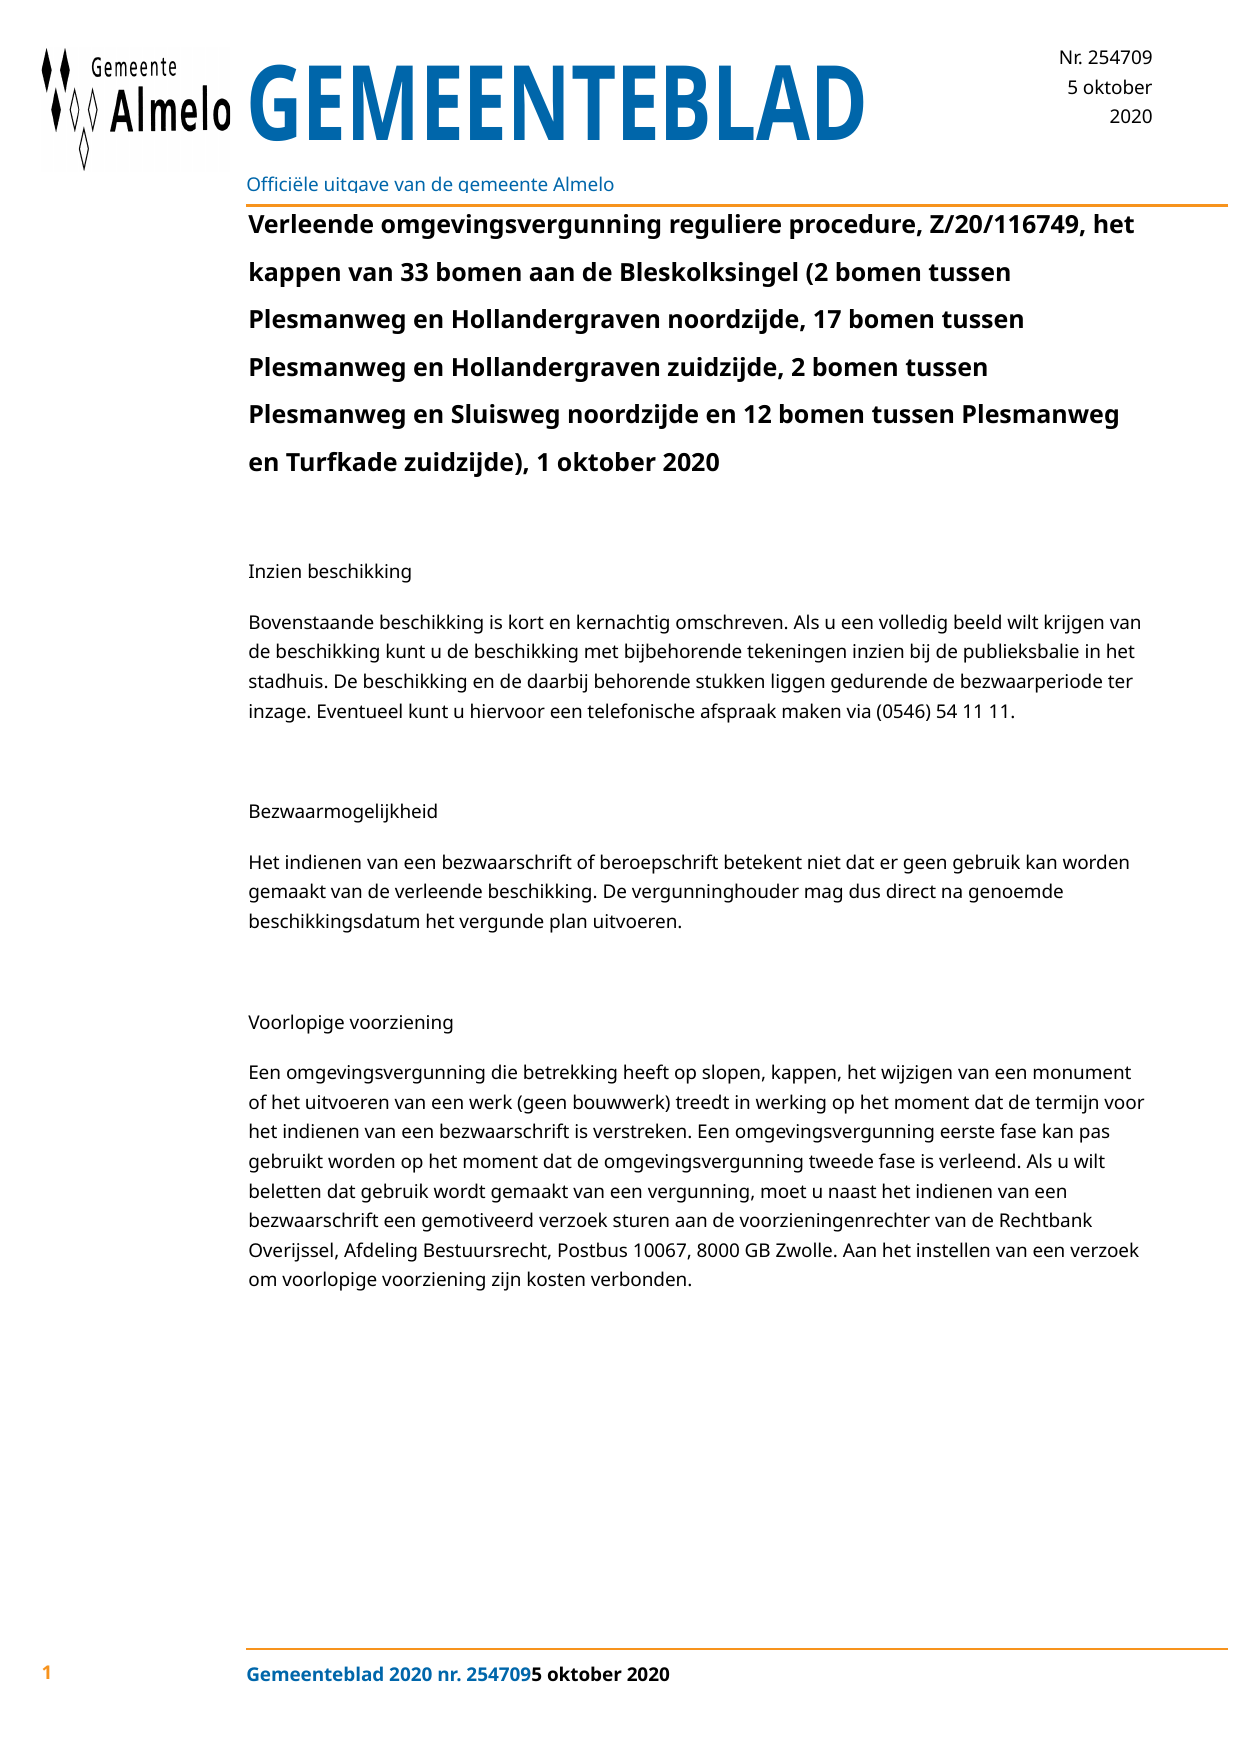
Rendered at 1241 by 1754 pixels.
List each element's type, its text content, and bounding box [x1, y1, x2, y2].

text Bovenstaande beschikking is kort en kernachtig omschreven. Als u een volledig beeld wilt krijgen van de beschikking kunt u de beschikking met bijbehorende tekeningen inzien bij de publieksbalie in het stadhuis. De beschikking en de daarbij behorende stukken liggen gedurende de bezwaarperiode ter inzage. Eventueel kunt u hiervoor een telefonische afspraak maken via (0546) 54 11 11. [248, 609, 1152, 724]
text Inzien beschikking [248, 559, 1152, 584]
text Verleende omgevingsvergunning reguliere procedure, Z/20/116749, het kappen van 33 bomen aan de Bleskolksingel (2 bomen tussen Plesmanweg en Hollandergraven noordzijde, 17 bomen tussen Plesmanweg en Hollandergraven zuidzijde, 2 bomen tussen Plesmanweg en Sluisweg noordzijde en 12 bomen tussen Plesmanweg en Turfkade zuidzijde), 1 oktober 2020 [248, 207, 1152, 479]
text Een omgevingsvergunning die betrekking heeft op slopen, kappen, het wijzigen van een monument of het uitvoeren van een werk (geen bouwwerk) treedt in werking op het moment dat de termijn voor het indienen van een bezwaarschrift is verstreken. Een omgevingsvergunning eerste fase kan pas gebruikt worden op het moment dat de omgevingsvergunning tweede fase is verleend. Als u wilt beletten dat gebruik wordt gemaakt van een vergunning, moet u naast het indienen van een bezwaarschrift een gemotiveerd verzoek sturen aan de voorzieningenrechter van de Rechtbank Overijssel, Afdeling Bestuursrecht, Postbus 10067, 8000 GB Zwolle. Aan het instellen van een verzoek om voorlopige voorziening zijn kosten verbonden. [248, 1059, 1152, 1292]
text Het indienen van een bezwaarschrift of beroepschrift betekent niet dat er geen gebruik kan worden gemaakt van de verleende beschikking. De vergunninghouder mag dus direct na genoemde beschikkingsdatum het vergunde plan uitvoeren. [248, 849, 1152, 934]
picture [41, 47, 231, 172]
text Bezwaarmogelijkheid [248, 799, 1152, 824]
text Voorlopige voorziening [248, 1009, 1152, 1035]
